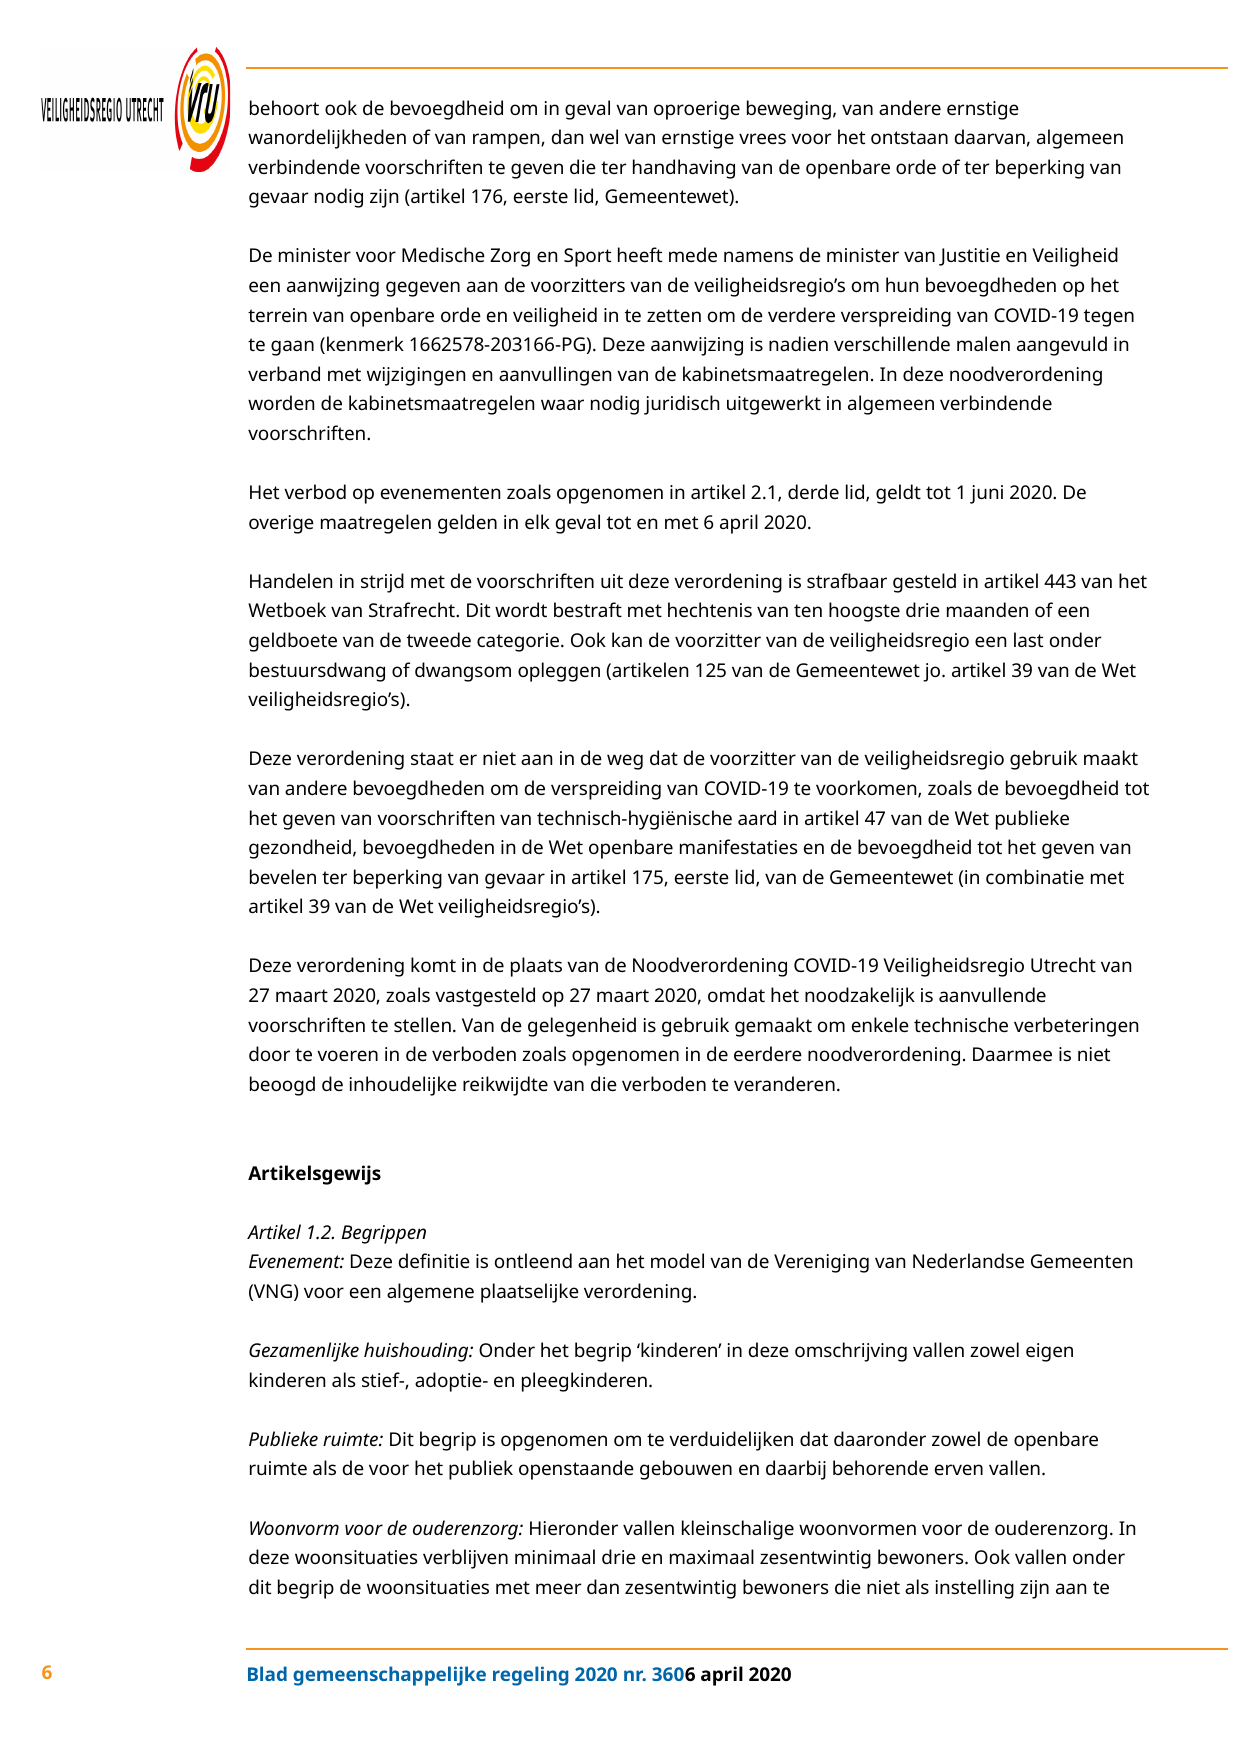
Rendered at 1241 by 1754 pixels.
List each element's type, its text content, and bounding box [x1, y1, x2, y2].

text Publieke ruimte: Dit begrip is opgenomen om te verduidelijken dat daaronder zowel de openbare ruimte als de voor het publiek openstaande gebouwen en daarbij behorende erven vallen. [248, 1426, 1152, 1481]
text Handelen in strijd met de voorschriften uit deze verordening is strafbaar gesteld in artikel 443 van het Wetboek van Strafrecht. Dit wordt bestraft met hechtenis van ten hoogste drie maanden of een geldboete van de tweede categorie. Ook kan de voorzitter van de veiligheidsregio een last onder bestuursdwang of dwangsom opleggen (artikelen 125 van de Gemeentewet jo. artikel 39 van de Wet veiligheidsregio’s). [248, 568, 1152, 712]
text Artikel 1.2. Begrippen [248, 1219, 1152, 1245]
text Evenement: Deze definitie is ontleend aan het model van de Vereniging van Nederlandse Gemeenten (VNG) voor een algemene plaatselijke verordening. [248, 1248, 1152, 1304]
text Deze verordening staat er niet aan in de weg dat de voorzitter van de veiligheidsregio gebruik maakt van andere bevoegdheden om de verspreiding van COVID-19 te voorkomen, zoals de bevoegdheid tot het geven van voorschriften van technisch-hygiënische aard in artikel 47 van de Wet publieke gezondheid, bevoegdheden in de Wet openbare manifestaties en de bevoegdheid tot het geven van bevelen ter beperking van gevaar in artikel 175, eerste lid, van de Gemeentewet (in combinatie met artikel 39 van de Wet veiligheidsregio’s). [248, 746, 1152, 919]
text Het verbod op evenementen zoals opgenomen in artikel 2.1, derde lid, geldt tot 1 juni 2020. De overige maatregelen gelden in elk geval tot en met 6 april 2020. [248, 479, 1152, 535]
text De minister voor Medische Zorg en Sport heeft mede namens de minister van Justitie en Veiligheid een aanwijzing gegeven aan de voorzitters van de veiligheidsregio’s om hun bevoegdheden op het terrein van openbare orde en veiligheid in te zetten om de verdere verspreiding van COVID-19 tegen te gaan (kenmerk 1662578-203166-PG). Deze aanwijzing is nadien verschillende malen aangevuld in verband met wijzigingen en aanvullingen van de kabinetsmaatregelen. In deze noodverordening worden de kabinetsmaatregelen waar nodig juridisch uitgewerkt in algemeen verbindende voorschriften. [248, 243, 1152, 446]
picture [41, 47, 231, 172]
text Woonvorm voor de ouderenzorg: Hieronder vallen kleinschalige woonvormen voor de ouderenzorg. In deze woonsituaties verblijven minimaal drie en maximaal zesentwintig bewoners. Ook vallen onder dit begrip de woonsituaties met meer dan zesentwintig bewoners die niet als instelling zijn aan te [248, 1515, 1152, 1600]
text Deze verordening komt in de plaats van de Noodverordening COVID-19 Veiligheidsregio Utrecht van 27 maart 2020, zoals vastgesteld op 27 maart 2020, omdat het noodzakelijk is aanvullende voorschriften te stellen. Van de gelegenheid is gebruik gemaakt om enkele technische verbeteringen door te voeren in de verboden zoals opgenomen in de eerdere noodverordening. Daarmee is niet beoogd de inhoudelijke reikwijdte van die verboden te veranderen. [248, 953, 1152, 1097]
text Artikelsgewijs [248, 1160, 1152, 1186]
text behoort ook de bevoegdheid om in geval van oproerige beweging, van andere ernstige wanordelijkheden of van rampen, dan wel van ernstige vrees voor het ontstaan daarvan, algemeen verbindende voorschriften te geven die ter handhaving van de openbare orde of ter beperking van gevaar nodig zijn (artikel 176, eerste lid, Gemeentewet). [248, 95, 1152, 209]
text Gezamenlijke huishouding: Onder het begrip ‘kinderen’ in deze omschrijving vallen zowel eigen kinderen als stief-, adoptie- en pleegkinderen. [248, 1337, 1152, 1393]
